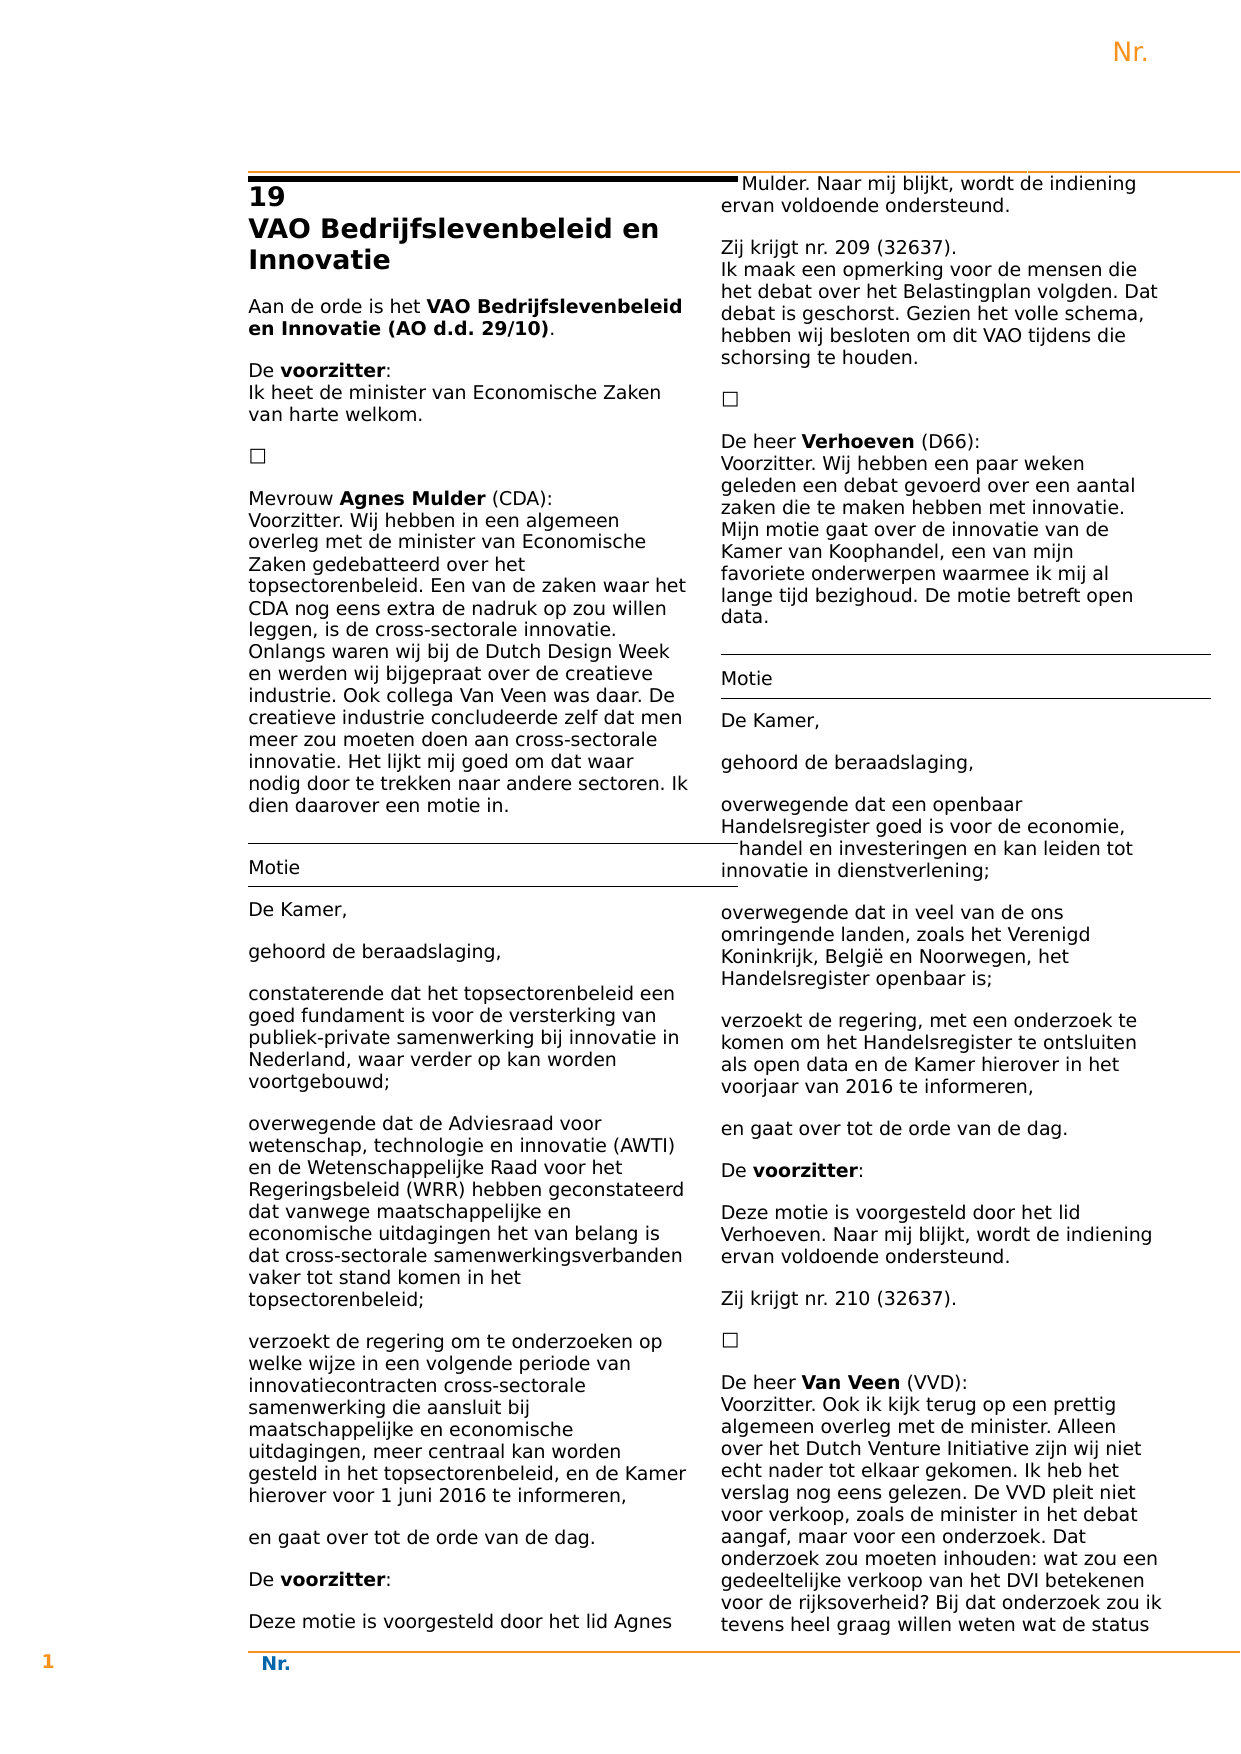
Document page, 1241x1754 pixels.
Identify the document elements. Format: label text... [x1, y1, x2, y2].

text Deze motie is voorgesteld door het lid Agnes [248, 1611, 691, 1632]
text overwegende dat in veel van de ons omringende landen, zoals het Verenigd Koninkrijk, België en Noorwegen, het Handelsregister openbaar is; [721, 902, 1163, 990]
text De voorzitter: [248, 359, 691, 382]
text De Kamer, [721, 710, 1163, 732]
text Voorzitter. Wij hebben in een algemeen overleg met de minister van Economische Zaken gedebatteerd over het topsectorenbeleid. Een van de zaken waar het CDA nog eens extra de nadruk op zou willen leggen, is de cross-sectorale innovatie. Onlangs waren wij bij de Dutch Design Week en werden wij bijgepraat over de creatieve industrie. Ook collega Van Veen was daar. De creatieve industrie concludeerde zelf dat men meer zou moeten doen aan cross-sectorale innovatie. Het lijkt mij goed om dat waar nodig door te trekken naar andere sectoren. Ik dien daarover een motie in. [248, 509, 691, 817]
text overwegende dat een openbaar Handelsregister goed is voor de economie, handel en investeringen en kan leiden tot innovatie in dienstverlening; [721, 794, 1163, 882]
text Voorzitter. Ook ik kijk terug op een prettig algemeen overleg met de minister. Alleen over het Dutch Venture Initiative zijn wij niet echt nader tot elkaar gekomen. Ik heb het verslag nog eens gelezen. De VVD pleit niet voor verkoop, zoals de minister in het debat aangaf, maar voor een onderzoek. Dat onderzoek zou moeten inhouden: wat zou een gedeeltelijke verkoop van het DVI betekenen voor de rijksoverheid? Bij dat onderzoek zou ik tevens heel graag willen weten wat de status [721, 1394, 1163, 1636]
text Ik maak een opmerking voor de mensen die het debat over het Belastingplan volgden. Dat debat is geschorst. Gezien het volle schema, hebben wij besloten om dit VAO tijdens die schorsing te houden. [721, 259, 1163, 369]
text overwegende dat de Adviesraad voor wetenschap, technologie en innovatie (AWTI) en de Wetenschappelijke Raad voor het Regeringsbeleid (WRR) hebben geconstateerd dat vanwege maatschappelijke en economische uitdagingen het van belang is dat cross-sectorale samenwerkingsverbanden vaker tot stand komen in het topsectorenbeleid; [248, 1113, 691, 1311]
text De voorzitter: [248, 1568, 691, 1591]
text ⬜ [248, 446, 691, 467]
text De heer Verhoeven (D66): [721, 431, 1163, 453]
text Mevrouw Agnes Mulder (CDA): [248, 487, 691, 509]
text Deze motie is voorgesteld door het lid Verhoeven. Naar mij blijkt, wordt de indiening ervan voldoende ondersteund. [721, 1202, 1163, 1268]
text Mulder. Naar mij blijkt, wordt de indiening ervan voldoende ondersteund. [721, 173, 1163, 217]
text verzoekt de regering om te onderzoeken op welke wijze in een volgende periode van innovatiecontracten cross-sectorale samenwerking die aansluit bij maatschappelijke en economische uitdagingen, meer centraal kan worden gesteld in het topsectorenbeleid, en de Kamer hierover voor 1 juni 2016 te informeren, [248, 1331, 691, 1507]
text ⬜ [721, 389, 1163, 411]
title 19 VAO Bedrijfslevenbeleid en Innovatie [248, 182, 691, 276]
text ⬜ [721, 1330, 1163, 1352]
text verzoekt de regering, met een onderzoek te komen om het Handelsregister te ontsluiten als open data en de Kamer hierover in het voorjaar van 2016 te informeren, [721, 1010, 1163, 1098]
text en gaat over tot de orde van de dag. [721, 1118, 1163, 1140]
text De Kamer, [248, 899, 691, 921]
text Ik heet de minister van Economische Zaken van harte welkom. [248, 382, 691, 426]
text Aan de orde is het VAO Bedrijfslevenbeleid en Innovatie (AO d.d. 29/10). [248, 296, 691, 339]
text Zij krijgt nr. 209 (32637). [721, 237, 1163, 259]
text gehoord de beraadslaging, [248, 941, 691, 963]
text constaterende dat het topsectorenbeleid een goed fundament is voor de versterking van publiek-private samenwerking bij innovatie in Nederland, waar verder op kan worden voortgebouwd; [248, 983, 691, 1093]
text Zij krijgt nr. 210 (32637). [721, 1288, 1163, 1310]
text Motie [721, 668, 1163, 690]
text De voorzitter: [721, 1160, 1163, 1182]
text en gaat over tot de orde van de dag. [248, 1527, 691, 1548]
text Voorzitter. Wij hebben een paar weken geleden een debat gevoerd over een aantal zaken die te maken hebben met innovatie. Mijn motie gaat over de innovatie van de Kamer van Koophandel, een van mijn favoriete onderwerpen waarmee ik mij al lange tijd bezighoud. De motie betreft open data. [721, 453, 1163, 628]
text De heer Van Veen (VVD): [721, 1372, 1163, 1394]
text Motie [248, 857, 691, 879]
text gehoord de beraadslaging, [721, 752, 1163, 774]
